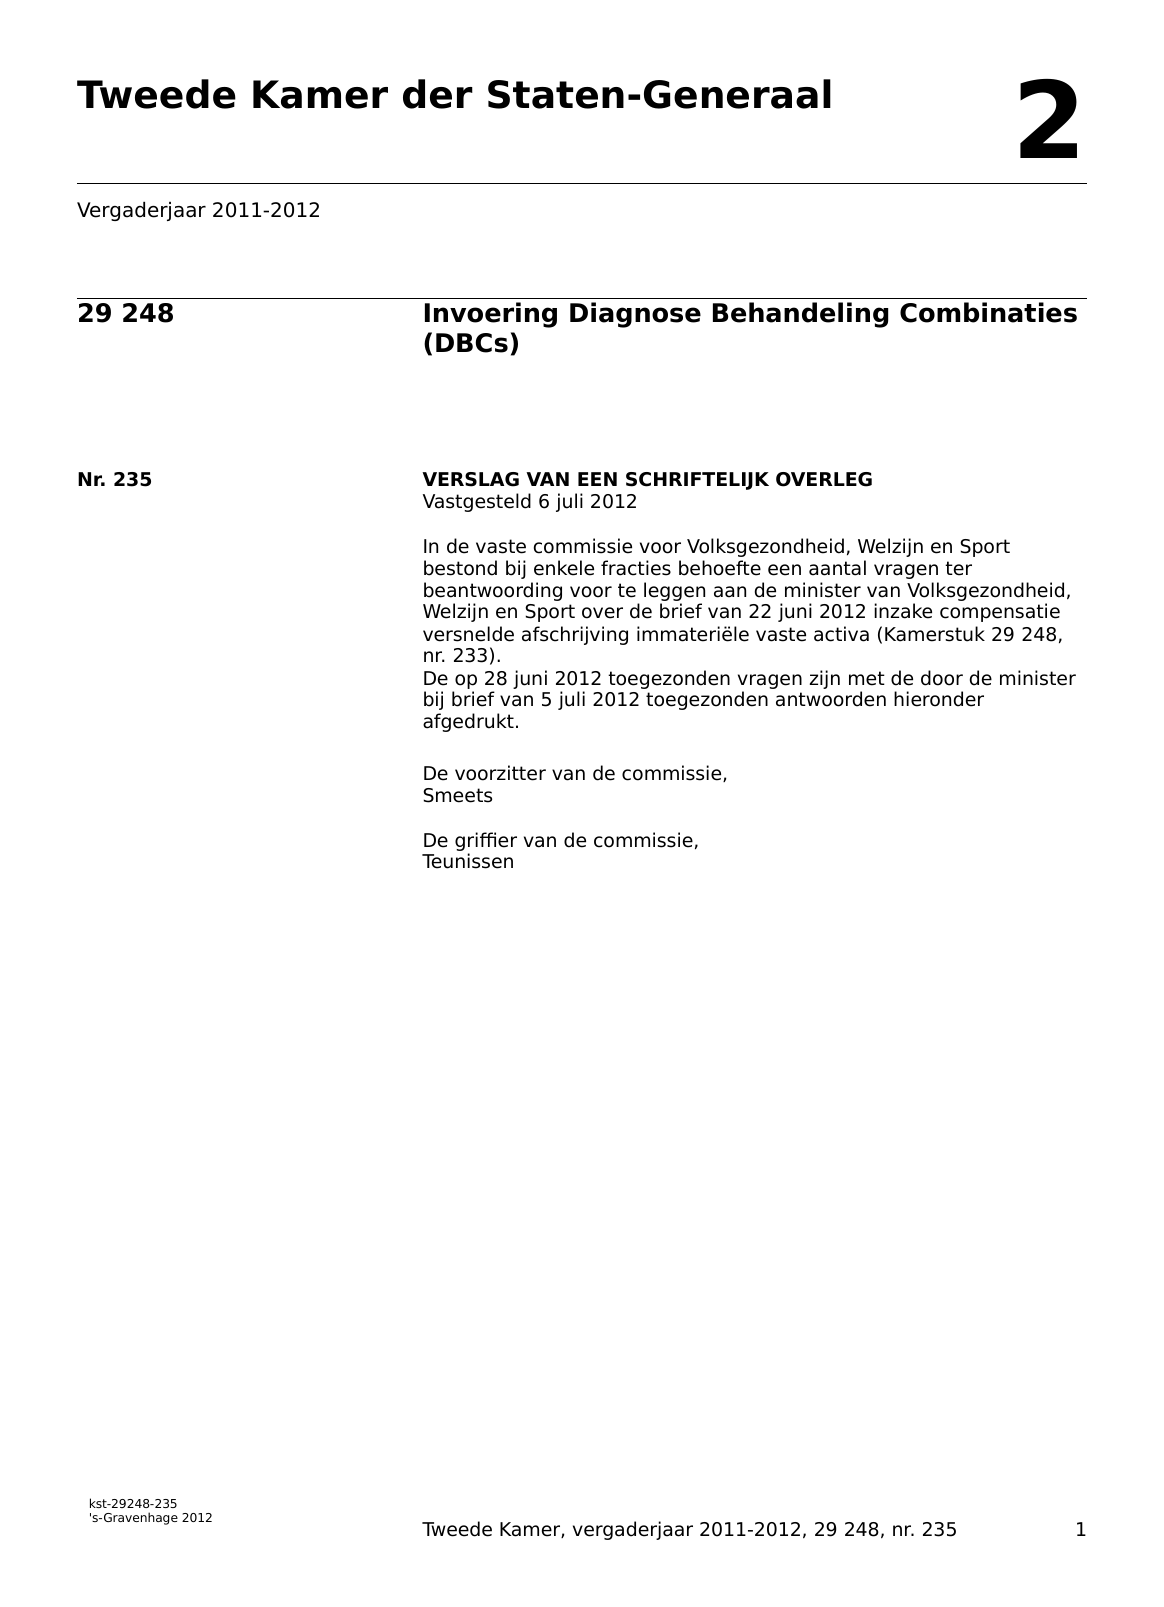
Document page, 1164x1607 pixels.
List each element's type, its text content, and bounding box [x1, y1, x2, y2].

subtitle 29 248 Invoering Diagnose Behandeling Combinaties (DBCs) [77, 299, 1087, 358]
text In de vaste commissie voor Volksgezondheid, Welzijn en Sport bestond bij enkele fracties behoefte een aantal vragen ter beantwoording voor te leggen aan de minister van Volksgezondheid, Welzijn en Sport over de brief van 22 juni 2012 inzake compensatie versnelde afschrijving immateriële vaste activa (Kamerstuk 29 248, nr. 233). [422, 536, 1087, 667]
subtitle Nr. 235 VERSLAG VAN EEN SCHRIFTELIJK OVERLEG [77, 469, 1087, 491]
text kst-29248-235 [88, 1497, 323, 1511]
text 's-Gravenhage 2012 [88, 1511, 323, 1525]
table_cell Vergaderjaar 2011-2012 [77, 184, 1087, 298]
text Vastgesteld 6 juli 2012 [422, 491, 1087, 513]
table_header 2 [886, 59, 1087, 183]
text De voorzitter van de commissie, Smeets [422, 763, 1087, 807]
text De op 28 juni 2012 toegezonden vragen zijn met de door de minister bij brief van 5 juli 2012 toegezonden antwoorden hieronder afgedrukt. [422, 667, 1087, 733]
text De griffier van de commissie, Teunissen [422, 829, 1087, 873]
table_header Tweede Kamer der Staten-Generaal [77, 59, 886, 183]
